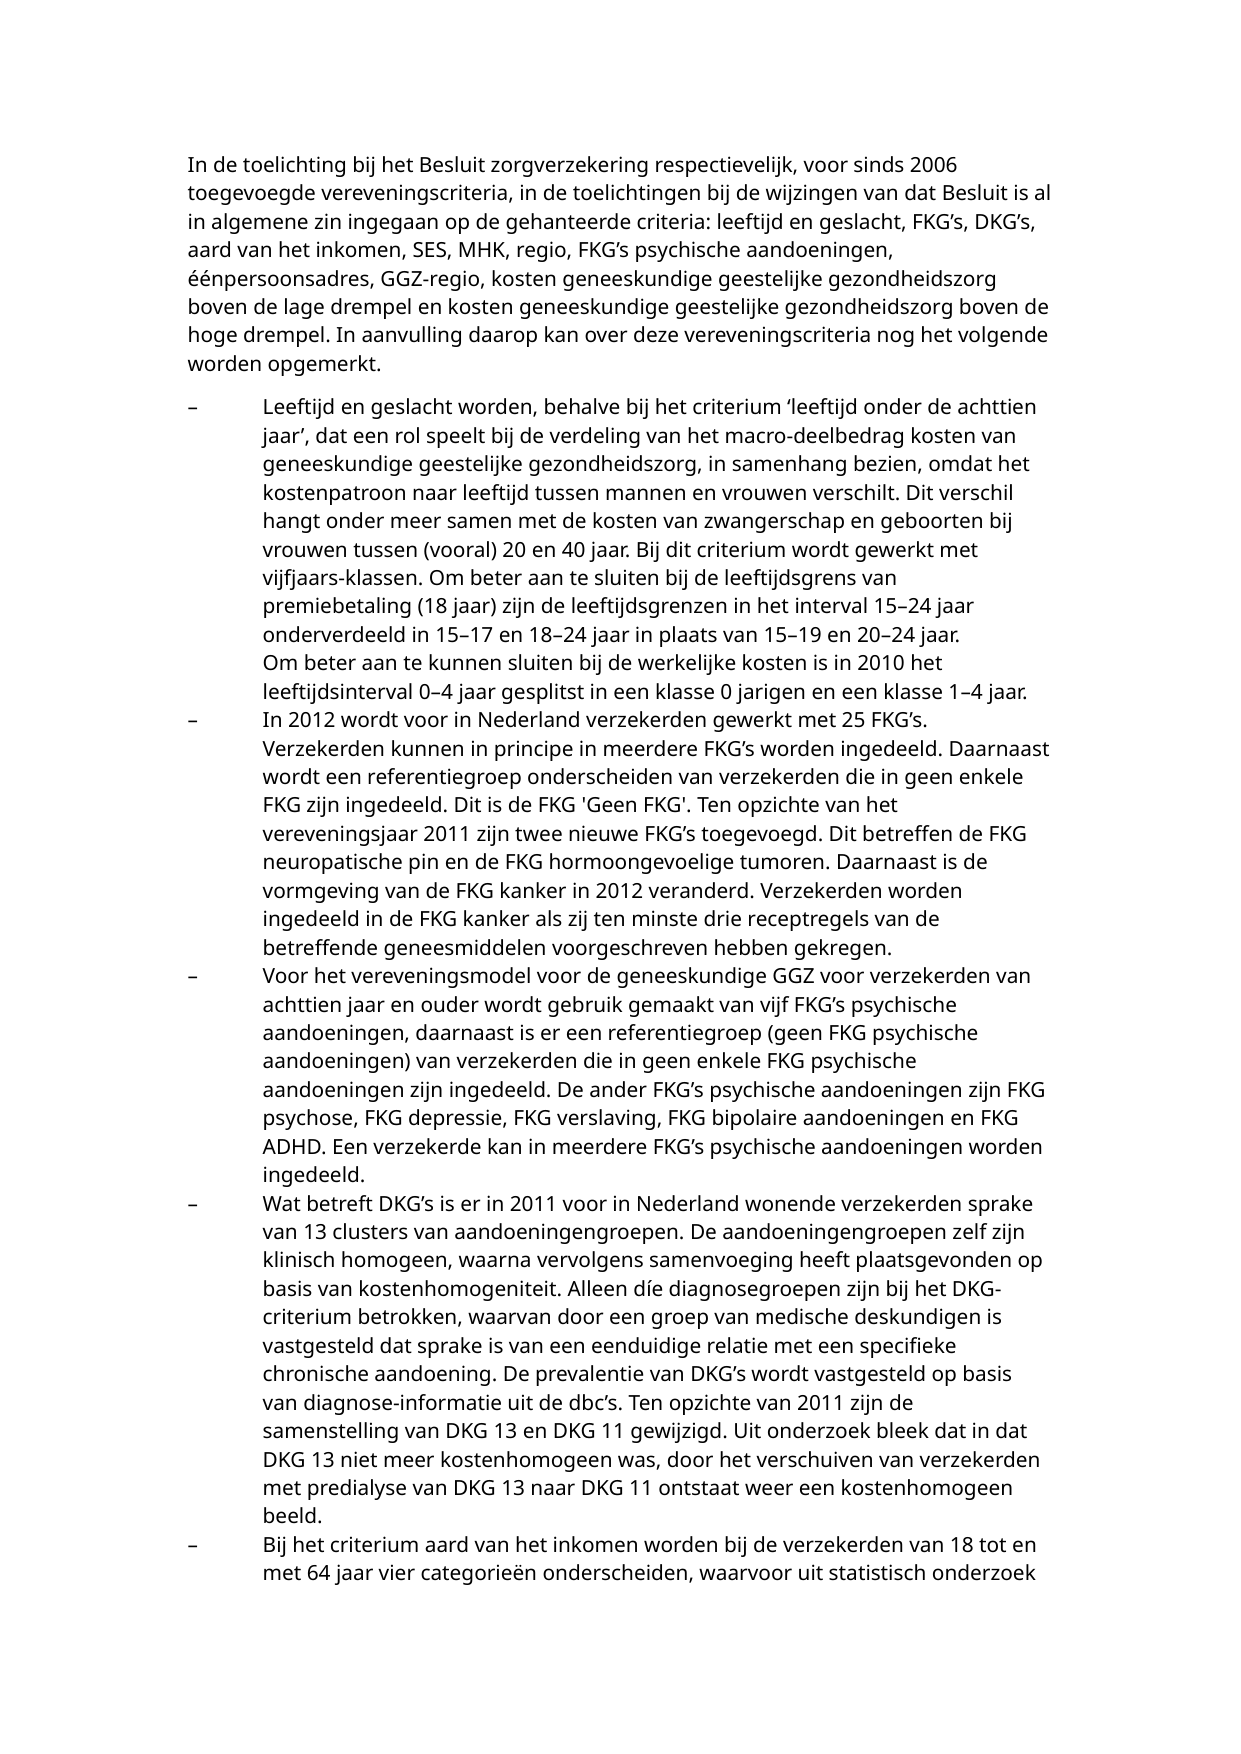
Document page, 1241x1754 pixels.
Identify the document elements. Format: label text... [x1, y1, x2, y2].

list Voor het vereveningsmodel voor de geneeskundige GGZ voor verzekerden van achttien jaar en ouder wordt gebruik gemaakt van vijf FKG’s psychische aandoeningen, daarnaast is er een referentiegroep (geen FKG psychische aandoeningen) van verzekerden die in geen enkele FKG psychische aandoeningen zijn ingedeeld. De ander FKG’s psychische aandoeningen zijn FKG psychose, FKG depressie, FKG verslaving, FKG bipolaire aandoeningen en FKG ADHD. Een verzekerde kan in meerdere FKG’s psychische aandoeningen worden ingedeeld. [187, 961, 1053, 1189]
list Wat betreft DKG’s is er in 2011 voor in Nederland wonende verzekerden sprake van 13 clusters van aandoeningengroepen. De aandoeningengroepen zelf zijn klinisch homogeen, waarna vervolgens samenvoeging heeft plaatsgevonden op basis van kostenhomogeniteit. Alleen díe diagnosegroepen zijn bij het DKG-criterium betrokken, waarvan door een groep van medische deskundigen is vastgesteld dat sprake is van een eenduidige relatie met een specifieke chronische aandoening. De prevalentie van DKG’s wordt vastgesteld op basis van diagnose-informatie uit de dbc’s. Ten opzichte van 2011 zijn de samenstelling van DKG 13 en DKG 11 gewijzigd. Uit onderzoek bleek dat in dat DKG 13 niet meer kostenhomogeen was, door het verschuiven van verzekerden met predialyse van DKG 13 naar DKG 11 ontstaat weer een kostenhomogeen beeld. [187, 1189, 1053, 1530]
list In 2012 wordt voor in Nederland verzekerden gewerkt met 25 FKG’s. Verzekerden kunnen in principe in meerdere FKG’s worden ingedeeld. Daarnaast wordt een referentiegroep onderscheiden van verzekerden die in geen enkele FKG zijn ingedeeld. Dit is de FKG 'Geen FKG'. Ten opzichte van het vereveningsjaar 2011 zijn twee nieuwe FKG’s toegevoegd. Dit betreffen de FKG neuropatische pin en de FKG hormoongevoelige tumoren. Daarnaast is de vormgeving van de FKG kanker in 2012 veranderd. Verzekerden worden ingedeeld in de FKG kanker als zij ten minste drie receptregels van de betreffende geneesmiddelen voorgeschreven hebben gekregen. [187, 705, 1053, 961]
text In de toelichting bij het Besluit zorgverzekering respectievelijk, voor sinds 2006 toegevoegde vereveningscriteria, in de toelichtingen bij de wijzingen van dat Besluit is al in algemene zin ingegaan op de gehanteerde criteria: leeftijd en geslacht, FKG’s, DKG’s, aard van het inkomen, SES, MHK, regio, FKG’s psychische aandoeningen, éénpersoonsadres, GGZ-regio, kosten geneeskundige geestelijke gezondheidszorg boven de lage drempel en kosten geneeskundige geestelijke gezondheidszorg boven de hoge drempel. In aanvulling daarop kan over deze vereveningscriteria nog het volgende worden opgemerkt. [187, 150, 1053, 377]
list Bij het criterium aard van het inkomen worden bij de verzekerden van 18 tot en met 64 jaar vier categorieën onderscheiden, waarvoor uit statistisch onderzoek [187, 1530, 1053, 1587]
list Leeftijd en geslacht worden, behalve bij het criterium ‘leeftijd onder de achttien jaar’, dat een rol speelt bij de verdeling van het macro-deelbedrag kosten van geneeskundige geestelijke gezondheidszorg, in samenhang bezien, omdat het kostenpatroon naar leeftijd tussen mannen en vrouwen verschilt. Dit verschil hangt onder meer samen met de kosten van zwangerschap en geboorten bij vrouwen tussen (vooral) 20 en 40 jaar. Bij dit criterium wordt gewerkt met vijfjaars-klassen. Om beter aan te sluiten bij de leeftijdsgrens van premiebetaling (18 jaar) zijn de leeftijdsgrenzen in het interval 15–24 jaar onderverdeeld in 15–17 en 18–24 jaar in plaats van 15–19 en 20–24 jaar. [187, 392, 1053, 648]
list Om beter aan te kunnen sluiten bij de werkelijke kosten is in 2010 het leeftijdsinterval 0–4 jaar gesplitst in een klasse 0 jarigen en een klasse 1–4 jaar. [187, 648, 1053, 705]
